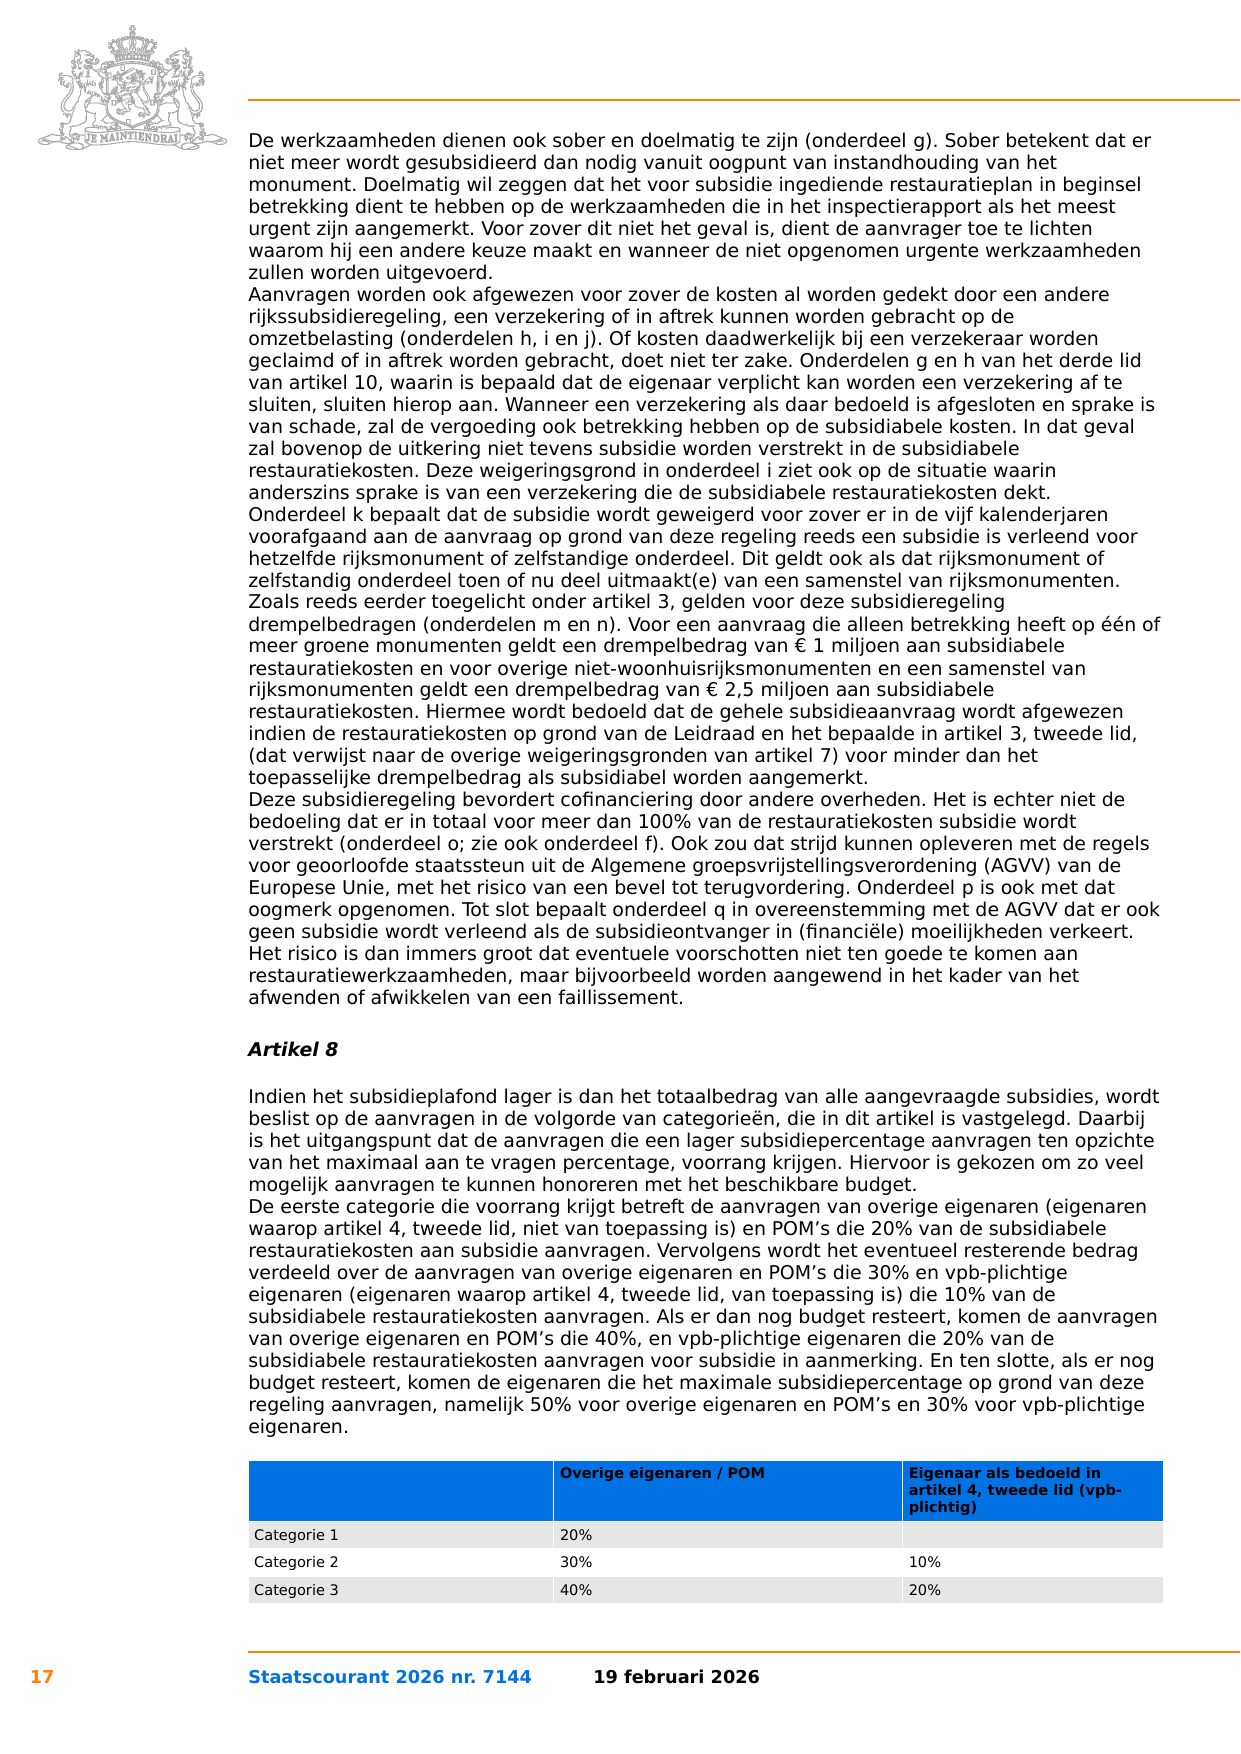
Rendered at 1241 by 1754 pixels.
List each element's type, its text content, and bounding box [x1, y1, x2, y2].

table_cell 20% [554, 1522, 902, 1548]
table_cell 20% [903, 1577, 1163, 1603]
text Indien het subsidieplafond lager is dan het totaalbedrag van alle aangevraagde subsidies, wordt beslist op de aanvragen in de volgorde van categorieën, die in dit artikel is vastgelegd. Daarbij is het uitgangspunt dat de aanvragen die een lager subsidiepercentage aanvragen ten opzichte van het maximaal aan te vragen percentage, voorrang krijgen. Hiervoor is gekozen om zo veel mogelijk aanvragen te kunnen honoreren met het beschikbare budget. [248, 1086, 1163, 1196]
text Deze subsidieregeling bevordert cofinanciering door andere overheden. Het is echter niet de bedoeling dat er in totaal voor meer dan 100% van de restauratiekosten subsidie wordt verstrekt (onderdeel o; zie ook onderdeel f). Ook zou dat strijd kunnen opleveren met de regels voor geoorloofde staatssteun uit de Algemene groepsvrijstellingsverordening (AGVV) van de Europese Unie, met het risico van een bevel tot terugvordering. Onderdeel p is ook met dat oogmerk opgenomen. Tot slot bepaalt onderdeel q in overeenstemming met de AGVV dat er ook geen subsidie wordt verleend als de subsidieontvanger in (financiële) moeilijkheden verkeert. Het risico is dan immers groot dat eventuele voorschotten niet ten goede te komen aan restauratiewerkzaamheden, maar bijvoorbeeld worden aangewend in het kader van het afwenden of afwikkelen van een faillissement. [248, 789, 1163, 1009]
subtitle Artikel 8 [248, 1039, 1163, 1061]
text De werkzaamheden dienen ook sober en doelmatig te zijn (onderdeel g). Sober betekent dat er niet meer wordt gesubsidieerd dan nodig vanuit oogpunt van instandhouding van het monument. Doelmatig wil zeggen dat het voor subsidie ingediende restauratieplan in beginsel betrekking dient te hebben op de werkzaamheden die in het inspectierapport als het meest urgent zijn aangemerkt. Voor zover dit niet het geval is, dient de aanvrager toe te lichten waarom hij een andere keuze maakt en wanneer de niet opgenomen urgente werkzaamheden zullen worden uitgevoerd. [248, 130, 1163, 284]
table_header Eigenaar als bedoeld in artikel 4, tweede lid (vpb-plichtig) [903, 1461, 1163, 1521]
table_cell 30% [554, 1549, 902, 1576]
table_cell 10% [903, 1549, 1163, 1576]
table_cell Categorie 3 [249, 1577, 553, 1603]
table_cell Categorie 2 [249, 1549, 553, 1576]
text Onderdeel k bepaalt dat de subsidie wordt geweigerd voor zover er in de vijf kalenderjaren voorafgaand aan de aanvraag op grond van deze regeling reeds een subsidie is verleend voor hetzelfde rijksmonument of zelfstandige onderdeel. Dit geldt ook als dat rijksmonument of zelfstandig onderdeel toen of nu deel uitmaakt(e) van een samenstel van rijksmonumenten. [248, 503, 1163, 591]
text Aanvragen worden ook afgewezen voor zover de kosten al worden gedekt door een andere rijkssubsidieregeling, een verzekering of in aftrek kunnen worden gebracht op de omzetbelasting (onderdelen h, i en j). Of kosten daadwerkelijk bij een verzekeraar worden geclaimd of in aftrek worden gebracht, doet niet ter zake. Onderdelen g en h van het derde lid van artikel 10, waarin is bepaald dat de eigenaar verplicht kan worden een verzekering af te sluiten, sluiten hierop aan. Wanneer een verzekering als daar bedoeld is afgesloten en sprake is van schade, zal de vergoeding ook betrekking hebben op de subsidiabele kosten. In dat geval zal bovenop de uitkering niet tevens subsidie worden verstrekt in de subsidiabele restauratiekosten. Deze weigeringsgrond in onderdeel i ziet ook op de situatie waarin anderszins sprake is van een verzekering die de subsidiabele restauratiekosten dekt. [248, 284, 1163, 503]
text Zoals reeds eerder toegelicht onder artikel 3, gelden voor deze subsidieregeling drempelbedragen (onderdelen m en n). Voor een aanvraag die alleen betrekking heeft op één of meer groene monumenten geldt een drempelbedrag van € 1 miljoen aan subsidiabele restauratiekosten en voor overige niet-woonhuisrijksmonumenten en een samenstel van rijksmonumenten geldt een drempelbedrag van € 2,5 miljoen aan subsidiabele restauratiekosten. Hiermee wordt bedoeld dat de gehele subsidieaanvraag wordt afgewezen indien de restauratiekosten op grond van de Leidraad en het bepaalde in artikel 3, tweede lid, (dat verwijst naar de overige weigeringsgronden van artikel 7) voor minder dan het toepasselijke drempelbedrag als subsidiabel worden aangemerkt. [248, 591, 1163, 789]
table_cell Categorie 1 [249, 1522, 553, 1548]
table_cell [903, 1522, 1163, 1548]
table_header Overige eigenaren / POM [554, 1461, 902, 1521]
table_header [249, 1461, 553, 1521]
text De eerste categorie die voorrang krijgt betreft de aanvragen van overige eigenaren (eigenaren waarop artikel 4, tweede lid, niet van toepassing is) en POM’s die 20% van de subsidiabele restauratiekosten aan subsidie aanvragen. Vervolgens wordt het eventueel resterende bedrag verdeeld over de aanvragen van overige eigenaren en POM’s die 30% en vpb-plichtige eigenaren (eigenaren waarop artikel 4, tweede lid, van toepassing is) die 10% van de subsidiabele restauratiekosten aanvragen. Als er dan nog budget resteert, komen de aanvragen van overige eigenaren en POM’s die 40%, en vpb-plichtige eigenaren die 20% van de subsidiabele restauratiekosten aanvragen voor subsidie in aanmerking. En ten slotte, als er nog budget resteert, komen de eigenaren die het maximale subsidiepercentage op grond van deze regeling aanvragen, namelijk 50% voor overige eigenaren en POM’s en 30% voor vpb-plichtige eigenaren. [248, 1196, 1163, 1438]
picture [38, 25, 227, 150]
table_cell 40% [554, 1577, 902, 1603]
